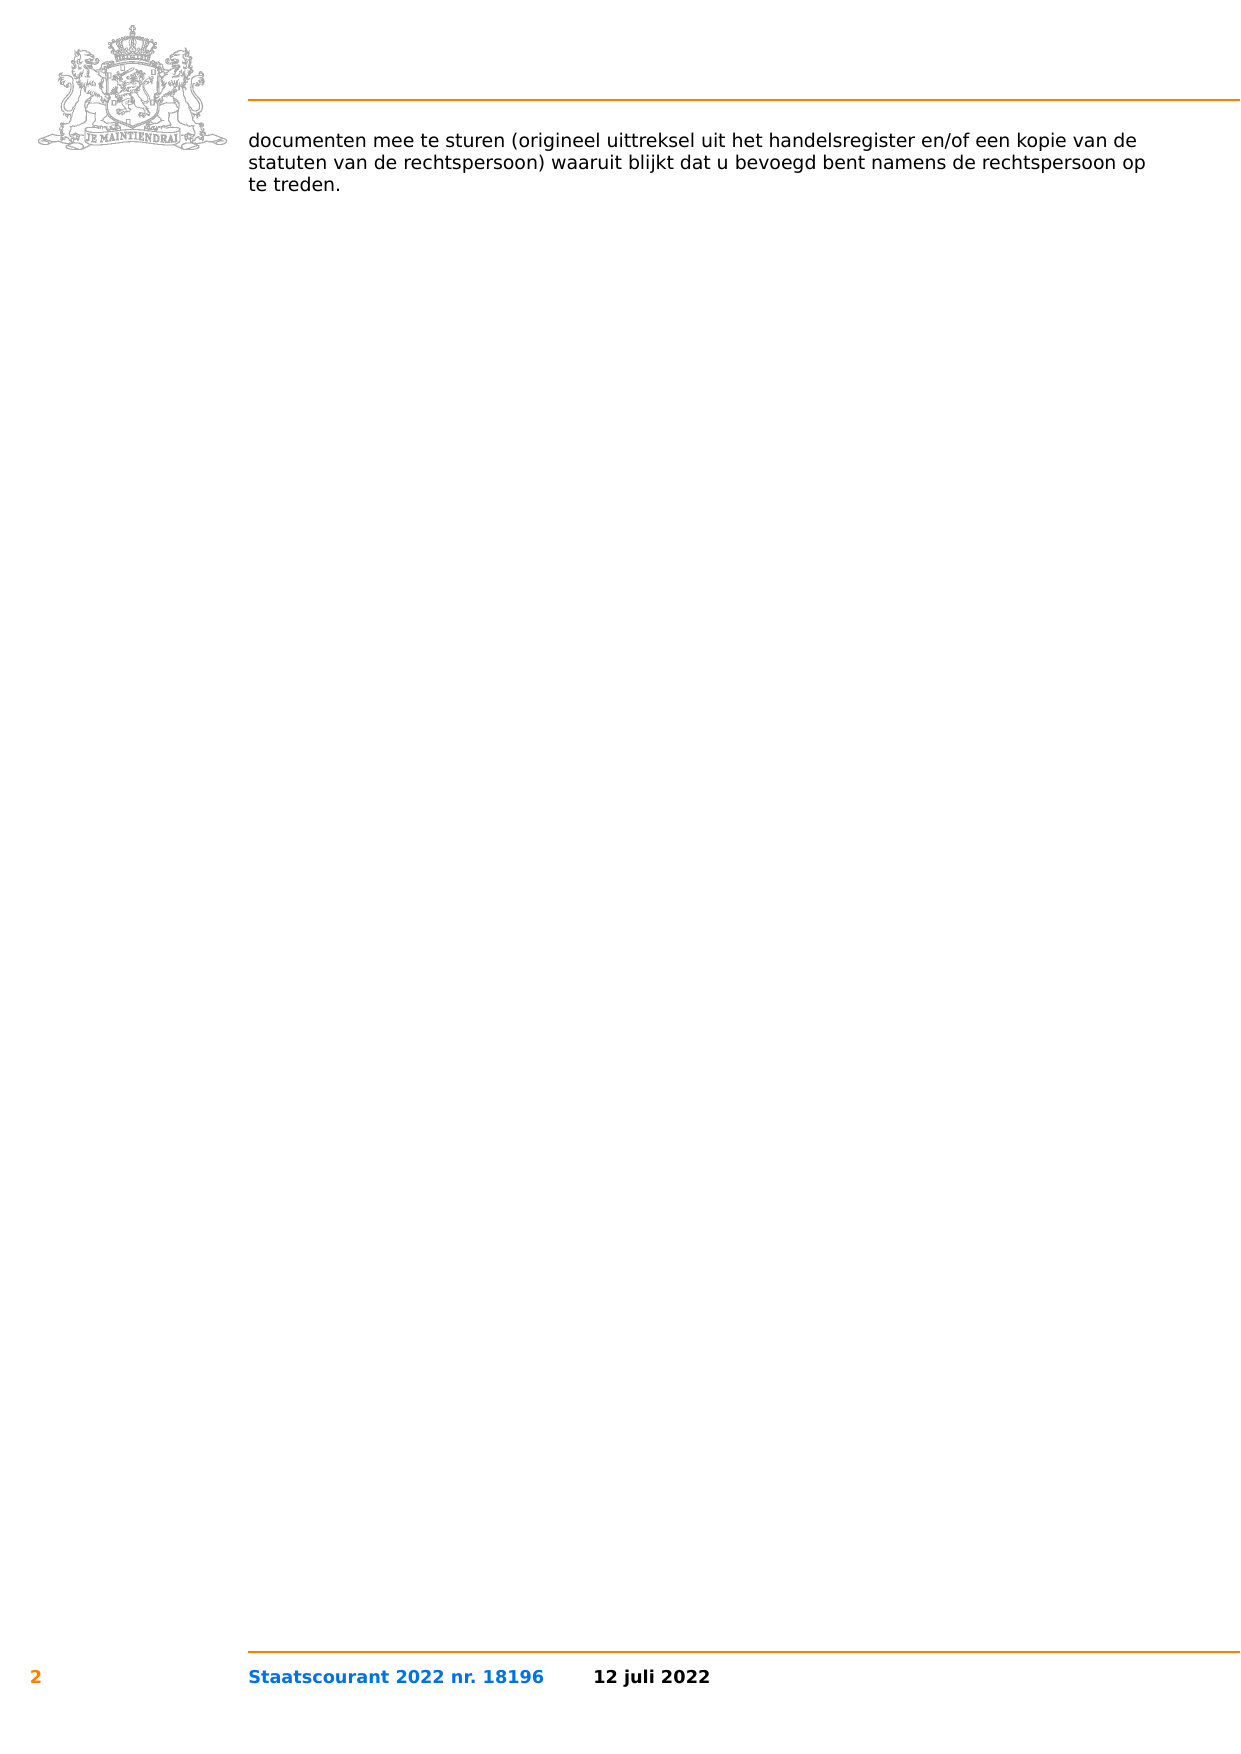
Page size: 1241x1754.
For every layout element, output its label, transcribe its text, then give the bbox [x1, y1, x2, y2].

text documenten mee te sturen (origineel uittreksel uit het handelsregister en/of een kopie van de statuten van de rechtspersoon) waaruit blijkt dat u bevoegd bent namens de rechtspersoon op te treden. [248, 130, 1163, 196]
picture [38, 25, 227, 150]
